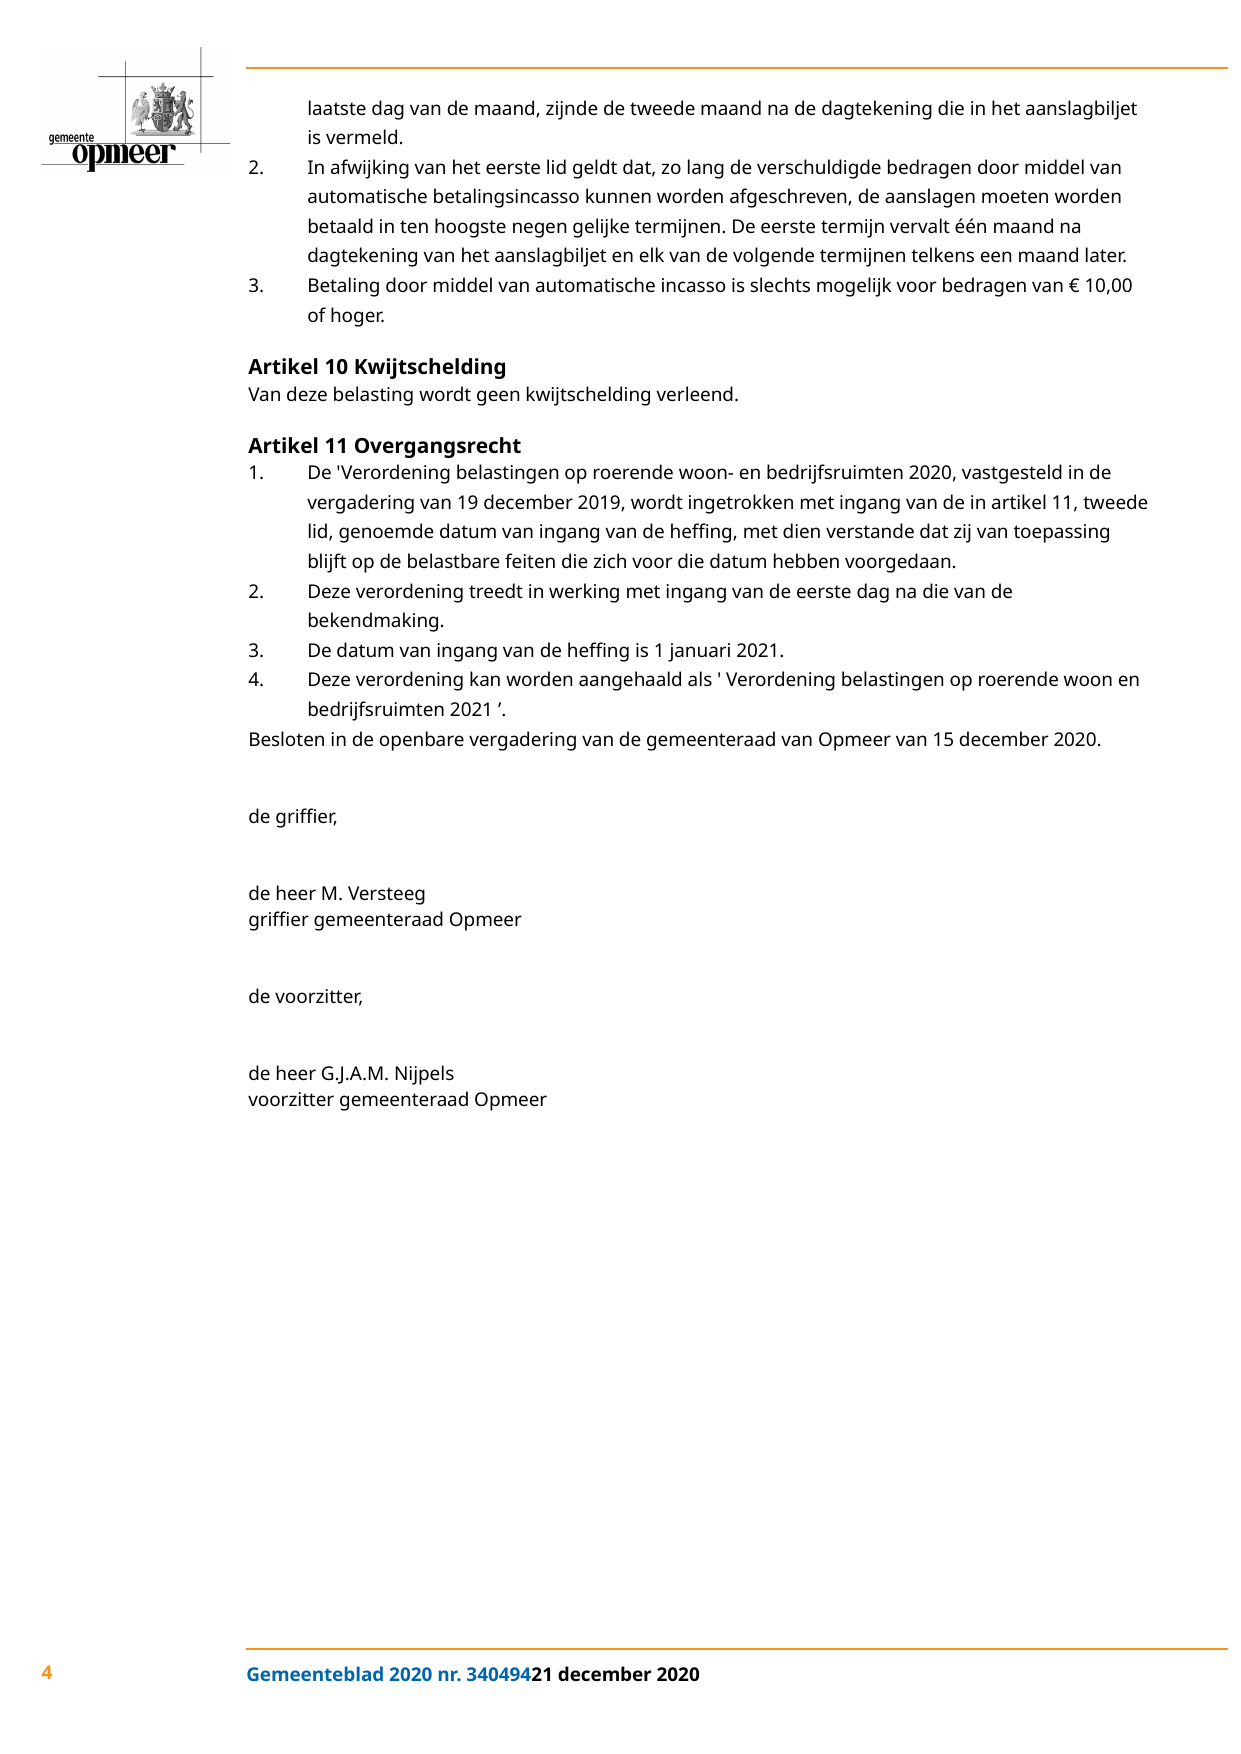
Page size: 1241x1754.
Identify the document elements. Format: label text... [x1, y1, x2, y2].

list Betaling door middel van automatische incasso is slechts mogelijk voor bedragen van € 10,00 of hoger. [248, 272, 1152, 328]
text Van deze belasting wordt geen kwijtschelding verleend. [248, 381, 1152, 406]
list In afwijking van het eerste lid geldt dat, zo lang de verschuldigde bedragen door middel van automatische betalingsincasso kunnen worden afgeschreven, de aanslagen moeten worden betaald in ten hoogste negen gelijke termijnen. De eerste termijn vervalt één maand na dagtekening van het aanslagbiljet en elk van de volgende termijnen telkens een maand later. [248, 154, 1152, 268]
picture [41, 47, 231, 172]
list Deze verordening kan worden aangehaald als ' Verordening belastingen op roerende woon en bedrijfsruimten 2021 ’. [248, 667, 1152, 722]
text de heer G.J.A.M. Nijpels [248, 1060, 1152, 1086]
list laatste dag van de maand, zijnde de tweede maand na de dagtekening die in het aanslagbiljet is vermeld. [248, 95, 1152, 150]
text Artikel 10 Kwijtschelding [248, 352, 1152, 381]
list De datum van ingang van de heffing is 1 januari 2021. [248, 637, 1152, 663]
text de voorzitter, [248, 983, 1152, 1009]
list Deze verordening treedt in werking met ingang van de eerste dag na die van de bekendmaking. [248, 578, 1152, 633]
text Artikel 11 Overgangsrecht [248, 431, 1152, 459]
text de heer M. Versteeg [248, 880, 1152, 906]
text de griffier, [248, 803, 1152, 829]
text griffier gemeenteraad Opmeer [248, 906, 1152, 932]
list De 'Verordening belastingen op roerende woon- en bedrijfsruimten 2020, vastgesteld in de vergadering van 19 december 2019, wordt ingetrokken met ingang van de in artikel 11, tweede lid, genoemde datum van ingang van de heffing, met dien verstande dat zij van toepassing blijft op de belastbare feiten die zich voor die datum hebben voorgedaan. [248, 459, 1152, 574]
text Besloten in de openbare vergadering van de gemeenteraad van Opmeer van 15 december 2020. [248, 726, 1152, 752]
text voorzitter gemeenteraad Opmeer [248, 1086, 1152, 1112]
